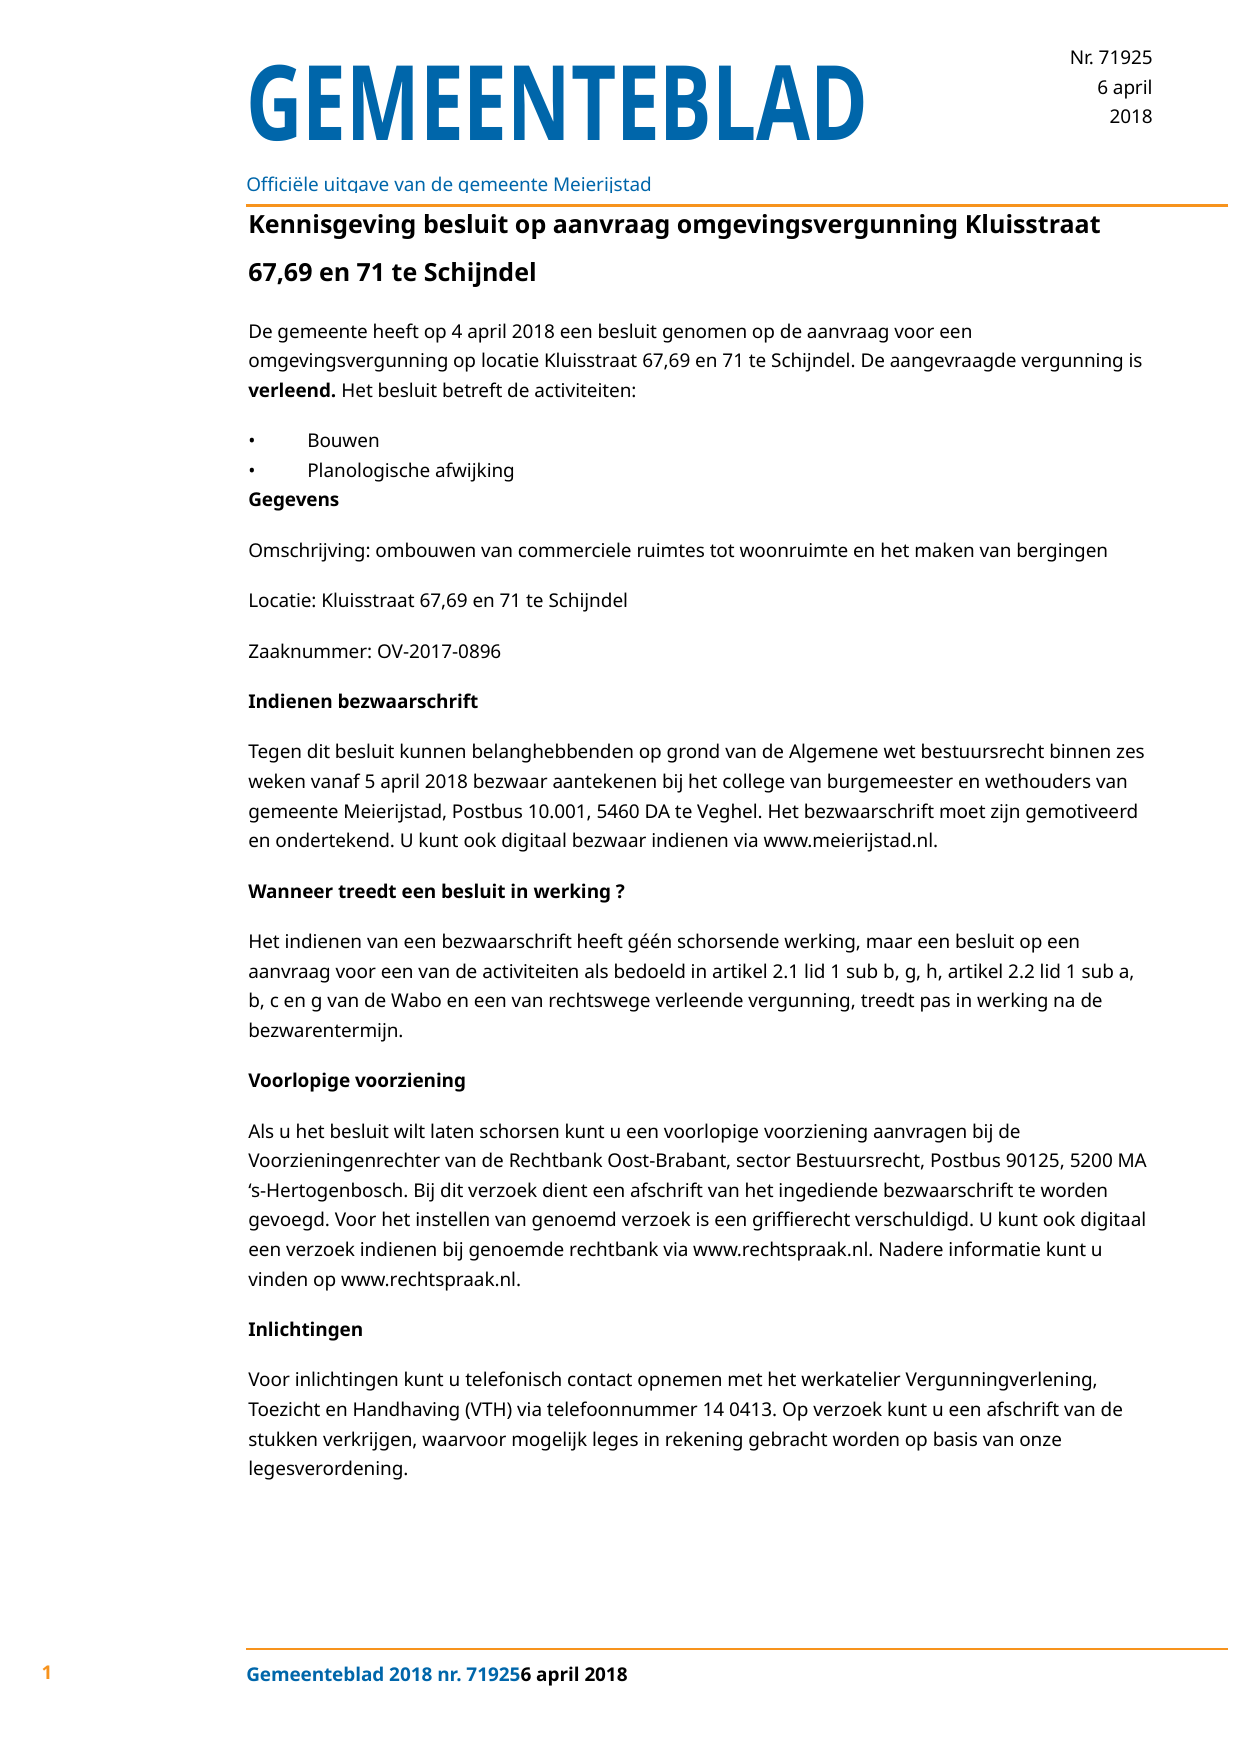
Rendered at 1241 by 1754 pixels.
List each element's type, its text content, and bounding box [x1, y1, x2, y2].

text Wanneer treedt een besluit in werking ? [248, 878, 1152, 904]
text Indienen bezwaarschrift [248, 688, 1152, 714]
text Gegevens [248, 487, 1152, 512]
text Het indienen van een bezwaarschrift heeft géén schorsende werking, maar een besluit op een aanvraag voor een van de activiteiten als bedoeld in artikel 2.1 lid 1 sub b, g, h, artikel 2.2 lid 1 sub a, b, c en g van de Wabo en een van rechtswege verleende vergunning, treedt pas in werking na de bezwarentermijn. [248, 928, 1152, 1043]
text Omschrijving: ombouwen van commerciele ruimtes tot woonruimte en het maken van bergingen [248, 537, 1152, 563]
text Tegen dit besluit kunnen belanghebbenden op grond van de Algemene wet bestuursrecht binnen zes weken vanaf 5 april 2018 bezwaar aantekenen bij het college van burgemeester en wethouders van gemeente Meierijstad, Postbus 10.001, 5460 DA te Veghel. Het bezwaarschrift moet zijn gemotiveerd en ondertekend. U kunt ook digitaal bezwaar indienen via www.meierijstad.nl. [248, 739, 1152, 853]
list Bouwen [248, 427, 1152, 453]
text Zaaknummer: OV-2017-0896 [248, 638, 1152, 664]
text Als u het besluit wilt laten schorsen kunt u een voorlopige voorziening aanvragen bij de Voorzieningenrechter van de Rechtbank Oost-Brabant, sector Bestuursrecht, Postbus 90125, 5200 MA ‘s-Hertogenbosch. Bij dit verzoek dient een afschrift van het ingediende bezwaarschrift te worden gevoegd. Voor het instellen van genoemd verzoek is een griffierecht verschuldigd. U kunt ook digitaal een verzoek indienen bij genoemde rechtbank via www.rechtspraak.nl. Nadere informatie kunt u vinden op www.rechtspraak.nl. [248, 1118, 1152, 1292]
text Locatie: Kluisstraat 67,69 en 71 te Schijndel [248, 587, 1152, 613]
text Voorlopige voorziening [248, 1067, 1152, 1093]
text Inlichtingen [248, 1316, 1152, 1342]
text Voor inlichtingen kunt u telefonisch contact opnemen met het werkatelier Vergunningverlening, Toezicht en Handhaving (VTH) via telefoonnummer 14 0413. Op verzoek kunt u een afschrift van de stukken verkrijgen, waarvoor mogelijk leges in rekening gebracht worden op basis van onze legesverordening. [248, 1367, 1152, 1481]
list Planologische afwijking [248, 457, 1152, 483]
text Kennisgeving besluit op aanvraag omgevingsvergunning Kluisstraat 67,69 en 71 te Schijndel [248, 207, 1152, 288]
picture [41, 47, 231, 172]
text De gemeente heeft op 4 april 2018 een besluit genomen op de aanvraag voor een omgevingsvergunning op locatie Kluisstraat 67,69 en 71 te Schijndel. De aangevraagde vergunning is verleend. Het besluit betreft de activiteiten: [248, 318, 1152, 403]
